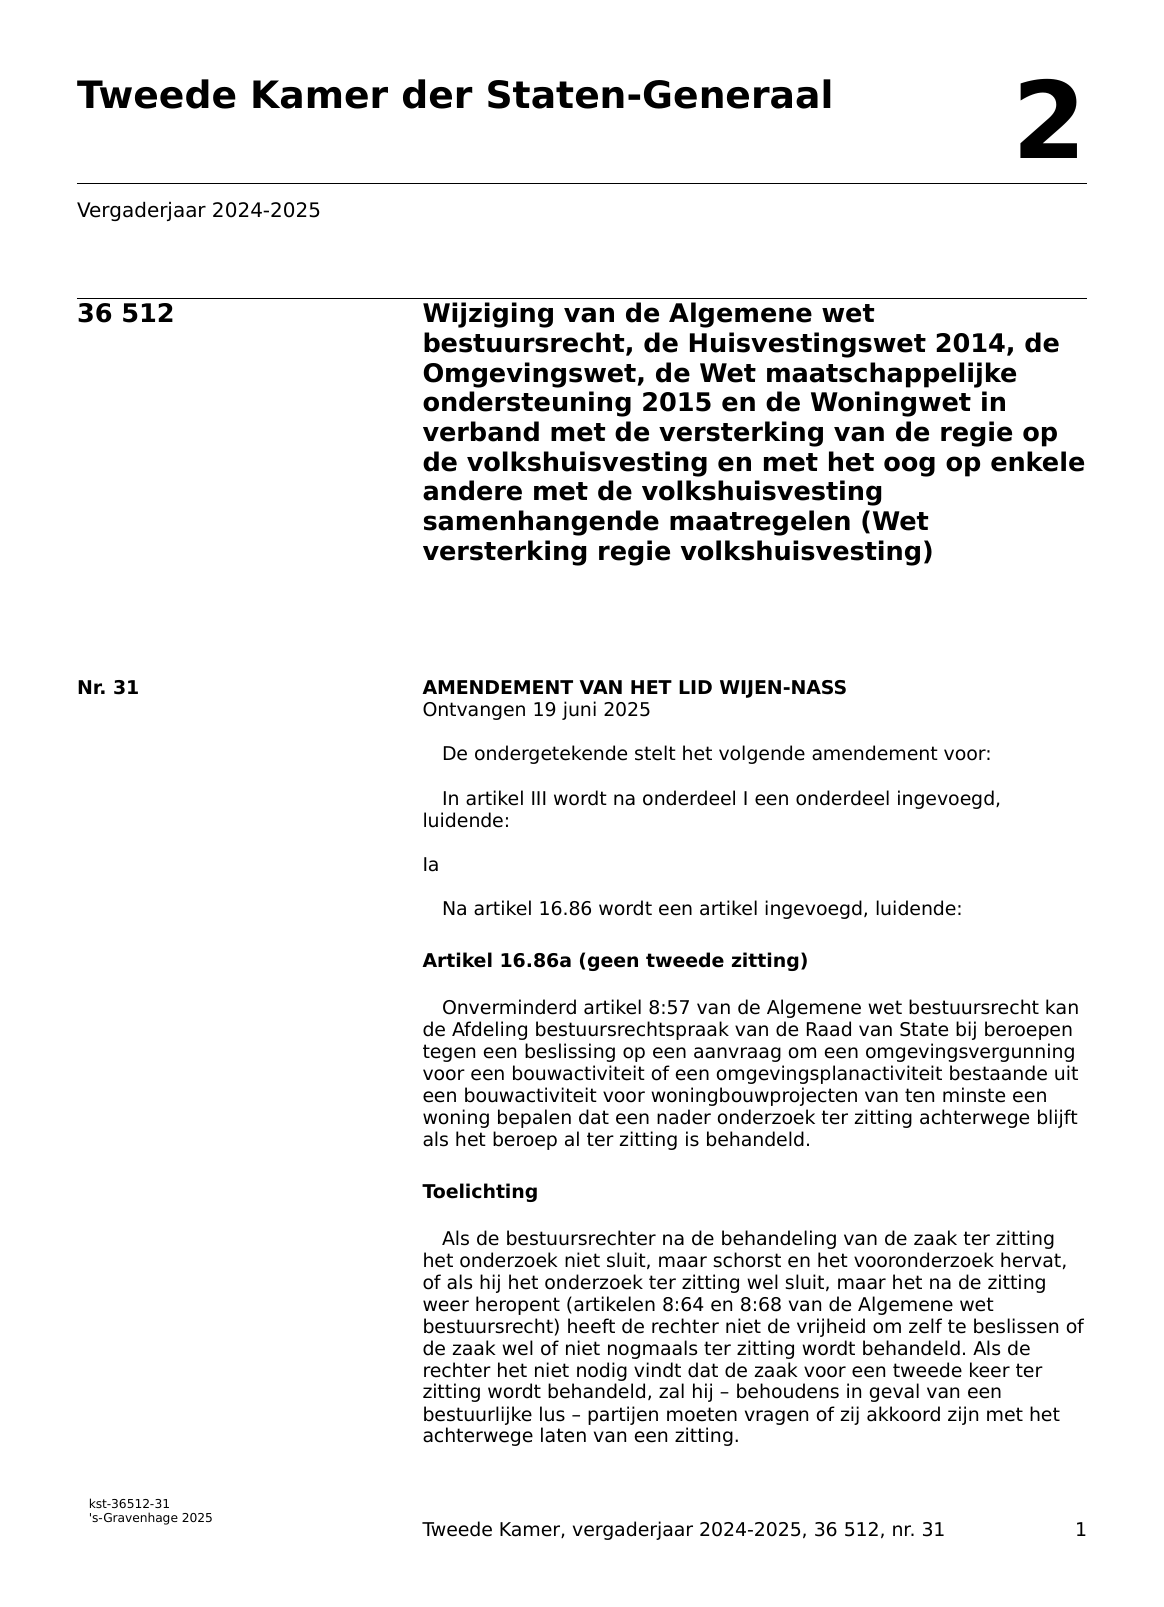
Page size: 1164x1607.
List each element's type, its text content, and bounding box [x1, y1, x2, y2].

subtitle 36 512 Wijziging van de Algemene wet bestuursrecht, de Huisvestingswet 2014, de Omgevingswet, de Wet maatschappelijke ondersteuning 2015 en de Woningwet in verband met de versterking van de regie op de volkshuisvesting en met het oog op enkele andere met de volkshuisvesting samenhangende maatregelen (Wet versterking regie volkshuisvesting) [77, 299, 1087, 566]
text 's-Gravenhage 2025 [88, 1511, 323, 1525]
text Als de bestuursrechter na de behandeling van de zaak ter zitting het onderzoek niet sluit, maar schorst en het vooronderzoek hervat, of als hij het onderzoek ter zitting wel sluit, maar het na de zitting weer heropent (artikelen 8:64 en 8:68 van de Algemene wet bestuursrecht) heeft de rechter niet de vrijheid om zelf te beslissen of de zaak wel of niet nogmaals ter zitting wordt behandeld. Als de rechter het niet nodig vindt dat de zaak voor een tweede keer ter zitting wordt behandeld, zal hij – behoudens in geval van een bestuurlijke lus – partijen moeten vragen of zij akkoord zijn met het achterwege laten van een zitting. [422, 1228, 1087, 1447]
table_cell Vergaderjaar 2024-2025 [77, 184, 1087, 298]
table_header Tweede Kamer der Staten-Generaal [77, 59, 886, 183]
table_header 2 [886, 59, 1087, 183]
subtitle Nr. 31 AMENDEMENT VAN HET LID WIJEN-NASS [77, 677, 1087, 699]
text De ondergetekende stelt het volgende amendement voor: [422, 743, 1087, 765]
subtitle Toelichting [422, 1181, 1087, 1203]
text Ia [422, 854, 1087, 876]
text kst-36512-31 [88, 1497, 323, 1511]
subtitle Artikel 16.86a (geen tweede zitting) [422, 950, 1087, 972]
text Onverminderd artikel 8:57 van de Algemene wet bestuursrecht kan de Afdeling bestuursrechtspraak van de Raad van State bij beroepen tegen een beslissing op een aanvraag om een omgevingsvergunning voor een bouwactiviteit of een omgevingsplanactiviteit bestaande uit een bouwactiviteit voor woningbouwprojecten van ten minste een woning bepalen dat een nader onderzoek ter zitting achterwege blijft als het beroep al ter zitting is behandeld. [422, 997, 1087, 1151]
text Ontvangen 19 juni 2025 [422, 699, 1087, 721]
text In artikel III wordt na onderdeel I een onderdeel ingevoegd, luidende: [422, 787, 1087, 831]
text Na artikel 16.86 wordt een artikel ingevoegd, luidende: [422, 898, 1087, 920]
